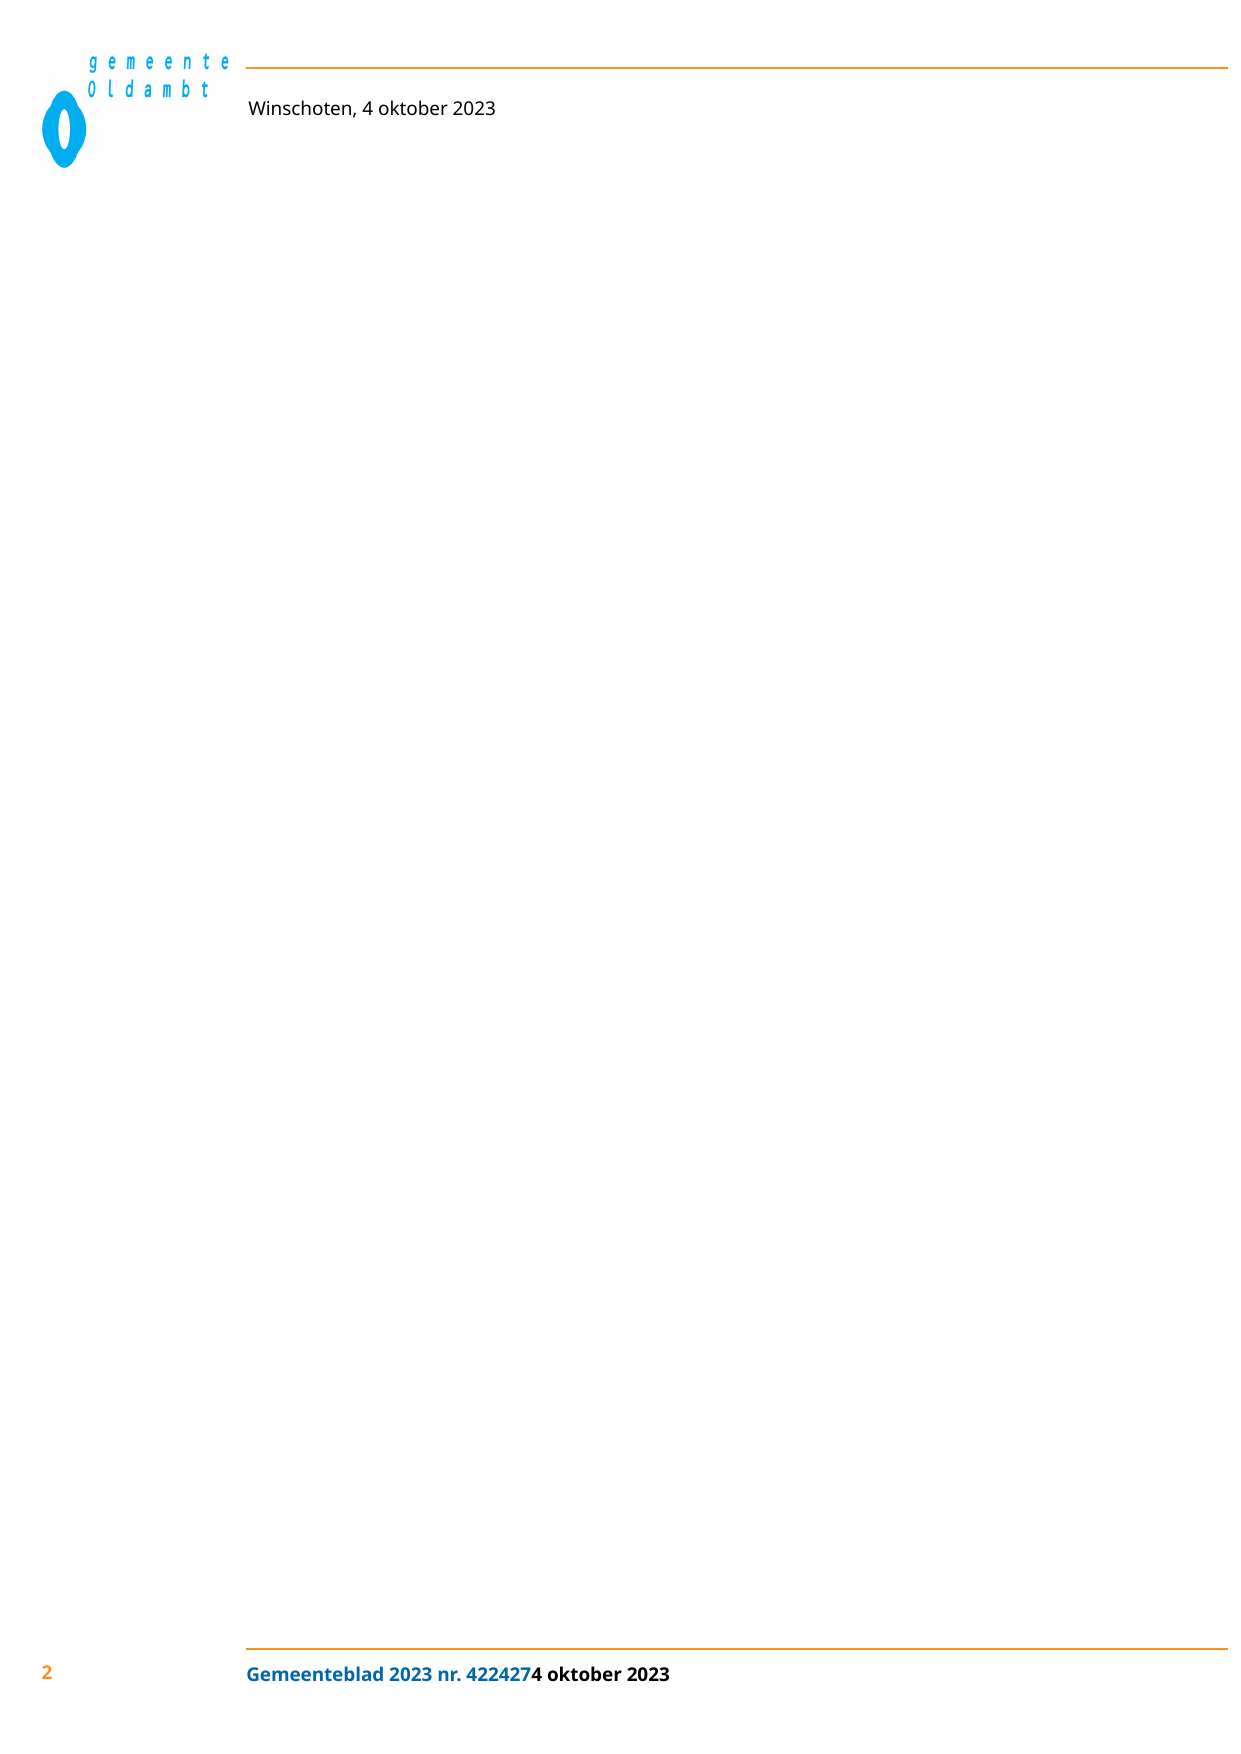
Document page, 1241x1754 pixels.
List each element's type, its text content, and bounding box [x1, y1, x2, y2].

picture [41, 47, 231, 172]
text Winschoten, 4 oktober 2023 [248, 95, 1152, 121]
